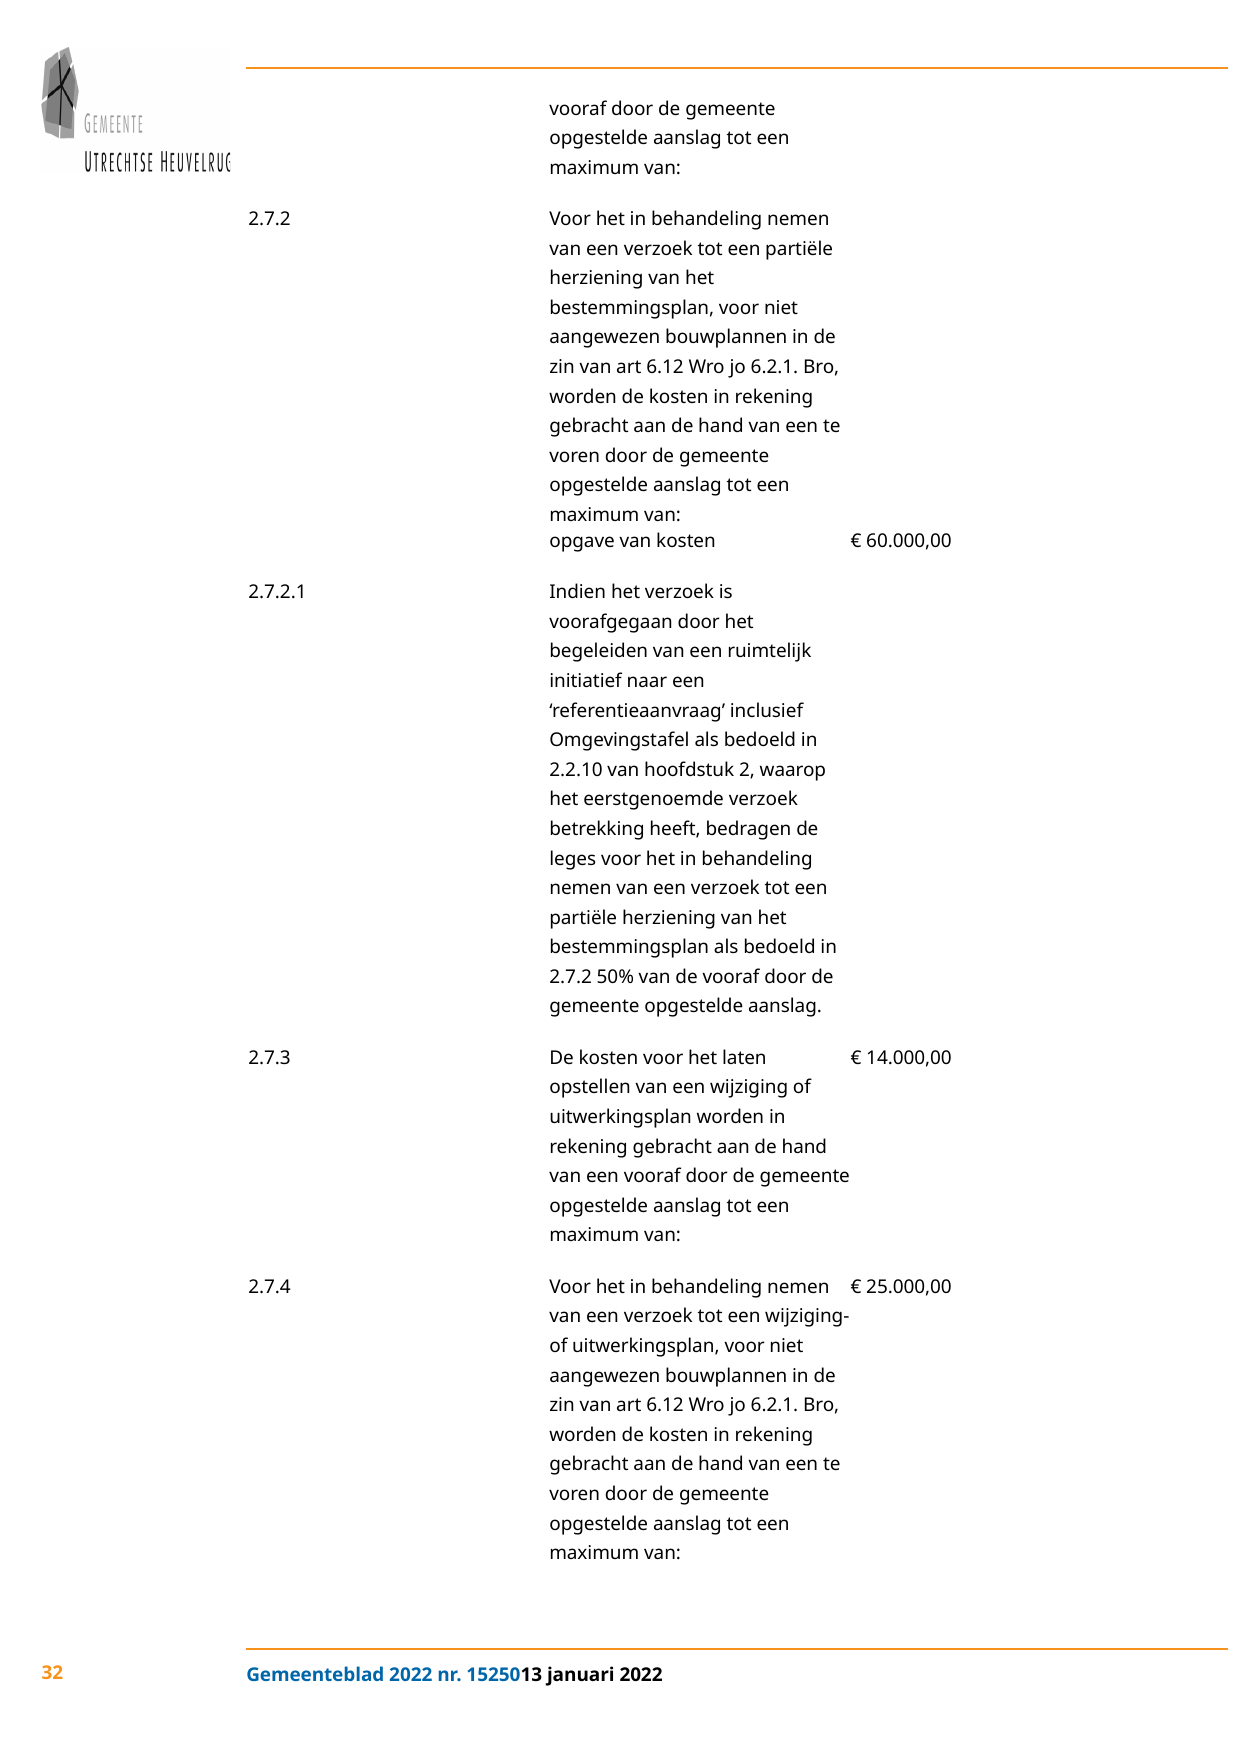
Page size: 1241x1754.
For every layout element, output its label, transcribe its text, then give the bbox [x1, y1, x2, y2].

table_cell Indien het verzoek is voorafgegaan door het begeleiden van een ruimtelijk initiatief naar een ‘referentieaanvraag’ inclusief Omgevingstafel als bedoeld in 2.2.10 van hoofdstuk 2, waarop het eerstgenoemde verzoek betrekking heeft, bedragen de leges voor het in behandeling nemen van een verzoek tot een partiële herziening van het bestemmingsplan als bedoeld in 2.7.2 50% van de vooraf door de gemeente opgestelde aanslag. [549, 579, 850, 1018]
picture [41, 47, 231, 172]
table_cell 2.7.2 [248, 205, 549, 553]
table_cell [248, 1247, 549, 1273]
table_cell 2.7.2.1 [248, 579, 549, 1018]
table_cell [248, 1018, 549, 1044]
table_cell vooraf door de gemeente opgestelde aanslag tot een maximum van: [549, 95, 850, 180]
table_cell [549, 1565, 850, 1591]
table_cell [850, 1018, 1152, 1044]
table_cell 2.7.4 [248, 1273, 549, 1565]
table_cell [248, 553, 549, 578]
table_cell € 60.000,00 [850, 527, 1152, 553]
table_cell [850, 180, 1152, 205]
table_cell [850, 579, 1152, 1018]
table_cell Voor het in behandeling nemen van een verzoek tot een wijziging- of uitwerkingsplan, voor niet aangewezen bouwplannen in de zin van art 6.12 Wro jo 6.2.1. Bro, worden de kosten in rekening gebracht aan de hand van een te voren door de gemeente opgestelde aanslag tot een maximum van: [549, 1273, 850, 1565]
table_cell [850, 1565, 1152, 1591]
table_cell € 25.000,00 [850, 1273, 1152, 1565]
table_cell 2.7.3 [248, 1044, 549, 1247]
table_cell Voor het in behandeling nemen van een verzoek tot een partiële herziening van het bestemmingsplan, voor niet aangewezen bouwplannen in de zin van art 6.12 Wro jo 6.2.1. Bro, worden de kosten in rekening gebracht aan de hand van een te voren door de gemeente opgestelde aanslag tot een maximum van: [549, 205, 850, 527]
table_cell opgave van kosten [549, 527, 850, 553]
table_cell [850, 95, 1152, 180]
table_cell [549, 1018, 850, 1044]
table_cell € 14.000,00 [850, 1044, 1152, 1247]
table_cell [850, 205, 1152, 527]
table_cell [248, 1565, 549, 1591]
table_cell [248, 95, 549, 180]
table_cell [549, 180, 850, 205]
table_cell De kosten voor het laten opstellen van een wijziging of uitwerkingsplan worden in rekening gebracht aan de hand van een vooraf door de gemeente opgestelde aanslag tot een maximum van: [549, 1044, 850, 1247]
table_cell [850, 1247, 1152, 1273]
table_cell [549, 553, 850, 578]
table_cell [248, 180, 549, 205]
table_cell [850, 553, 1152, 578]
table_cell [549, 1247, 850, 1273]
